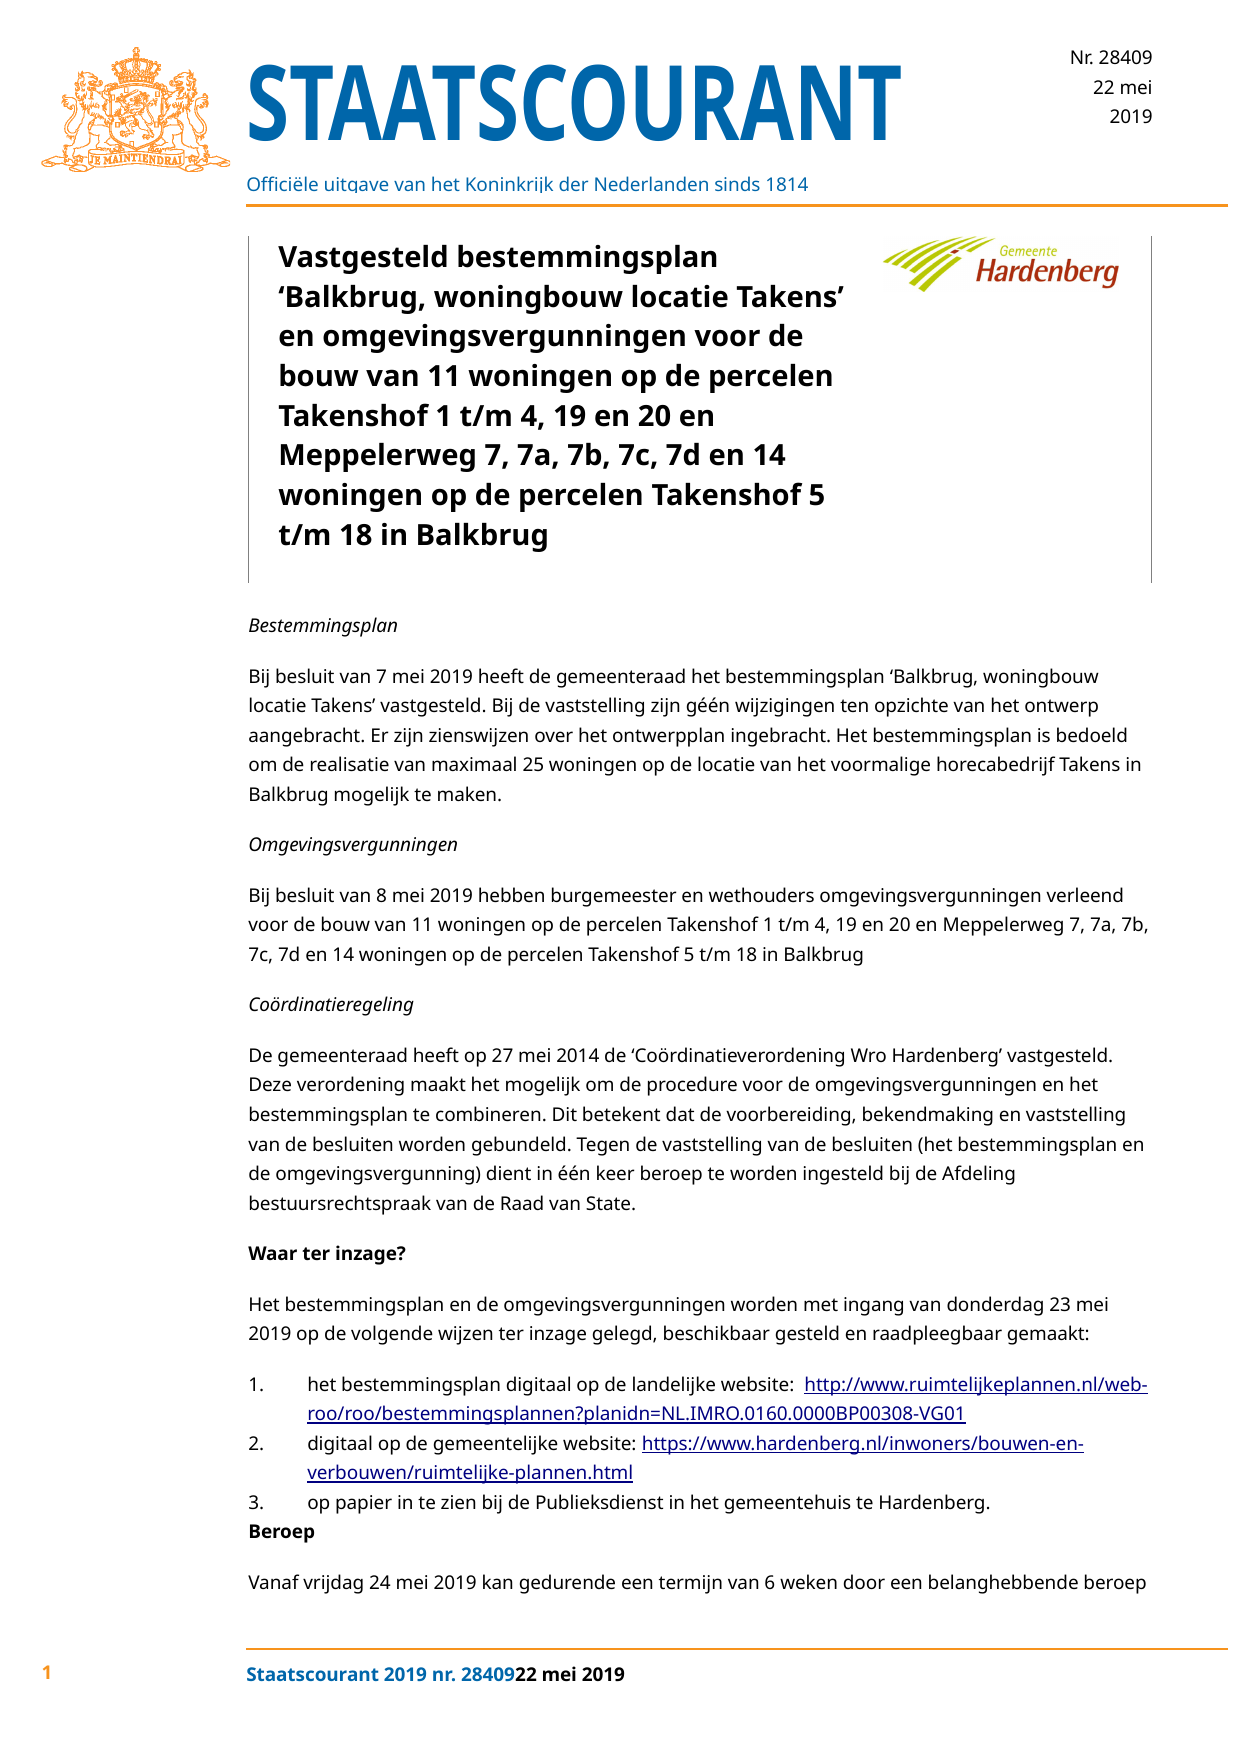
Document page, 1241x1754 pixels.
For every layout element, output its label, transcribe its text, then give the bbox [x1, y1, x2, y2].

text Waar ter inzage? [248, 1240, 1152, 1266]
text Bij besluit van 8 mei 2019 hebben burgemeester en wethouders omgevingsvergunningen verleend voor de bouw van 11 woningen op de percelen Takenshof 1 t/m 4, 19 en 20 en Meppelerweg 7, 7a, 7b, 7c, 7d en 14 woningen op de percelen Takenshof 5 t/m 18 in Balkbrug [248, 882, 1152, 967]
table_header [850, 236, 1151, 583]
picture [41, 47, 231, 172]
list het bestemmingsplan digitaal op de landelijke website: http://www.ruimtelijkeplannen.nl/web-roo/roo/bestemmingsplannen?planidn=NL.IMRO.0160.0000BP00308-VG01 [248, 1371, 1152, 1426]
text Bestemmingsplan [248, 612, 1152, 638]
text Bij besluit van 7 mei 2019 heeft de gemeenteraad het bestemmingsplan ‘Balkbrug, woningbouw locatie Takens’ vastgesteld. Bij de vaststelling zijn géén wijzigingen ten opzichte van het ontwerp aangebracht. Er zijn zienswijzen over het ontwerpplan ingebracht. Het bestemmingsplan is bedoeld om de realisatie van maximaal 25 woningen op de locatie van het voormalige horecabedrijf Takens in Balkbrug mogelijk te maken. [248, 663, 1152, 807]
list op papier in te zien bij de Publieksdienst in het gemeentehuis te Hardenberg. [248, 1489, 1152, 1515]
list digitaal op de gemeentelijke website: https://www.hardenberg.nl/inwoners/bouwen-en-verbouwen/ruimtelijke-plannen.html [248, 1430, 1152, 1485]
picture [882, 236, 1119, 292]
table_header Vastgesteld bestemmingsplan ‘Balkbrug, woningbouw locatie Takens’ en omgevingsvergunningen voor de bouw van 11 woningen op de percelen Takenshof 1 t/m 4, 19 en 20 en Meppelerweg 7, 7a, 7b, 7c, 7d en 14 woningen op de percelen Takenshof 5 t/m 18 in Balkbrug [249, 236, 850, 583]
text Omgevingsvergunningen [248, 832, 1152, 857]
text Het bestemmingsplan en de omgevingsvergunningen worden met ingang van donderdag 23 mei 2019 op de volgende wijzen ter inzage gelegd, beschikbaar gesteld en raadpleegbaar gemaakt: [248, 1291, 1152, 1346]
text Coördinatieregeling [248, 992, 1152, 1017]
text Beroep [248, 1519, 1152, 1544]
text Vanaf vrijdag 24 mei 2019 kan gedurende een termijn van 6 weken door een belanghebbende beroep [248, 1569, 1152, 1595]
text De gemeenteraad heeft op 27 mei 2014 de ‘Coördinatieverordening Wro Hardenberg’ vastgesteld. Deze verordening maakt het mogelijk om de procedure voor de omgevingsvergunningen en het bestemmingsplan te combineren. Dit betekent dat de voorbereiding, bekendmaking en vaststelling van de besluiten worden gebundeld. Tegen de vaststelling van de besluiten (het bestemmingsplan en de omgevingsvergunning) dient in één keer beroep te worden ingesteld bij de Afdeling bestuursrechtspraak van de Raad van State. [248, 1042, 1152, 1216]
